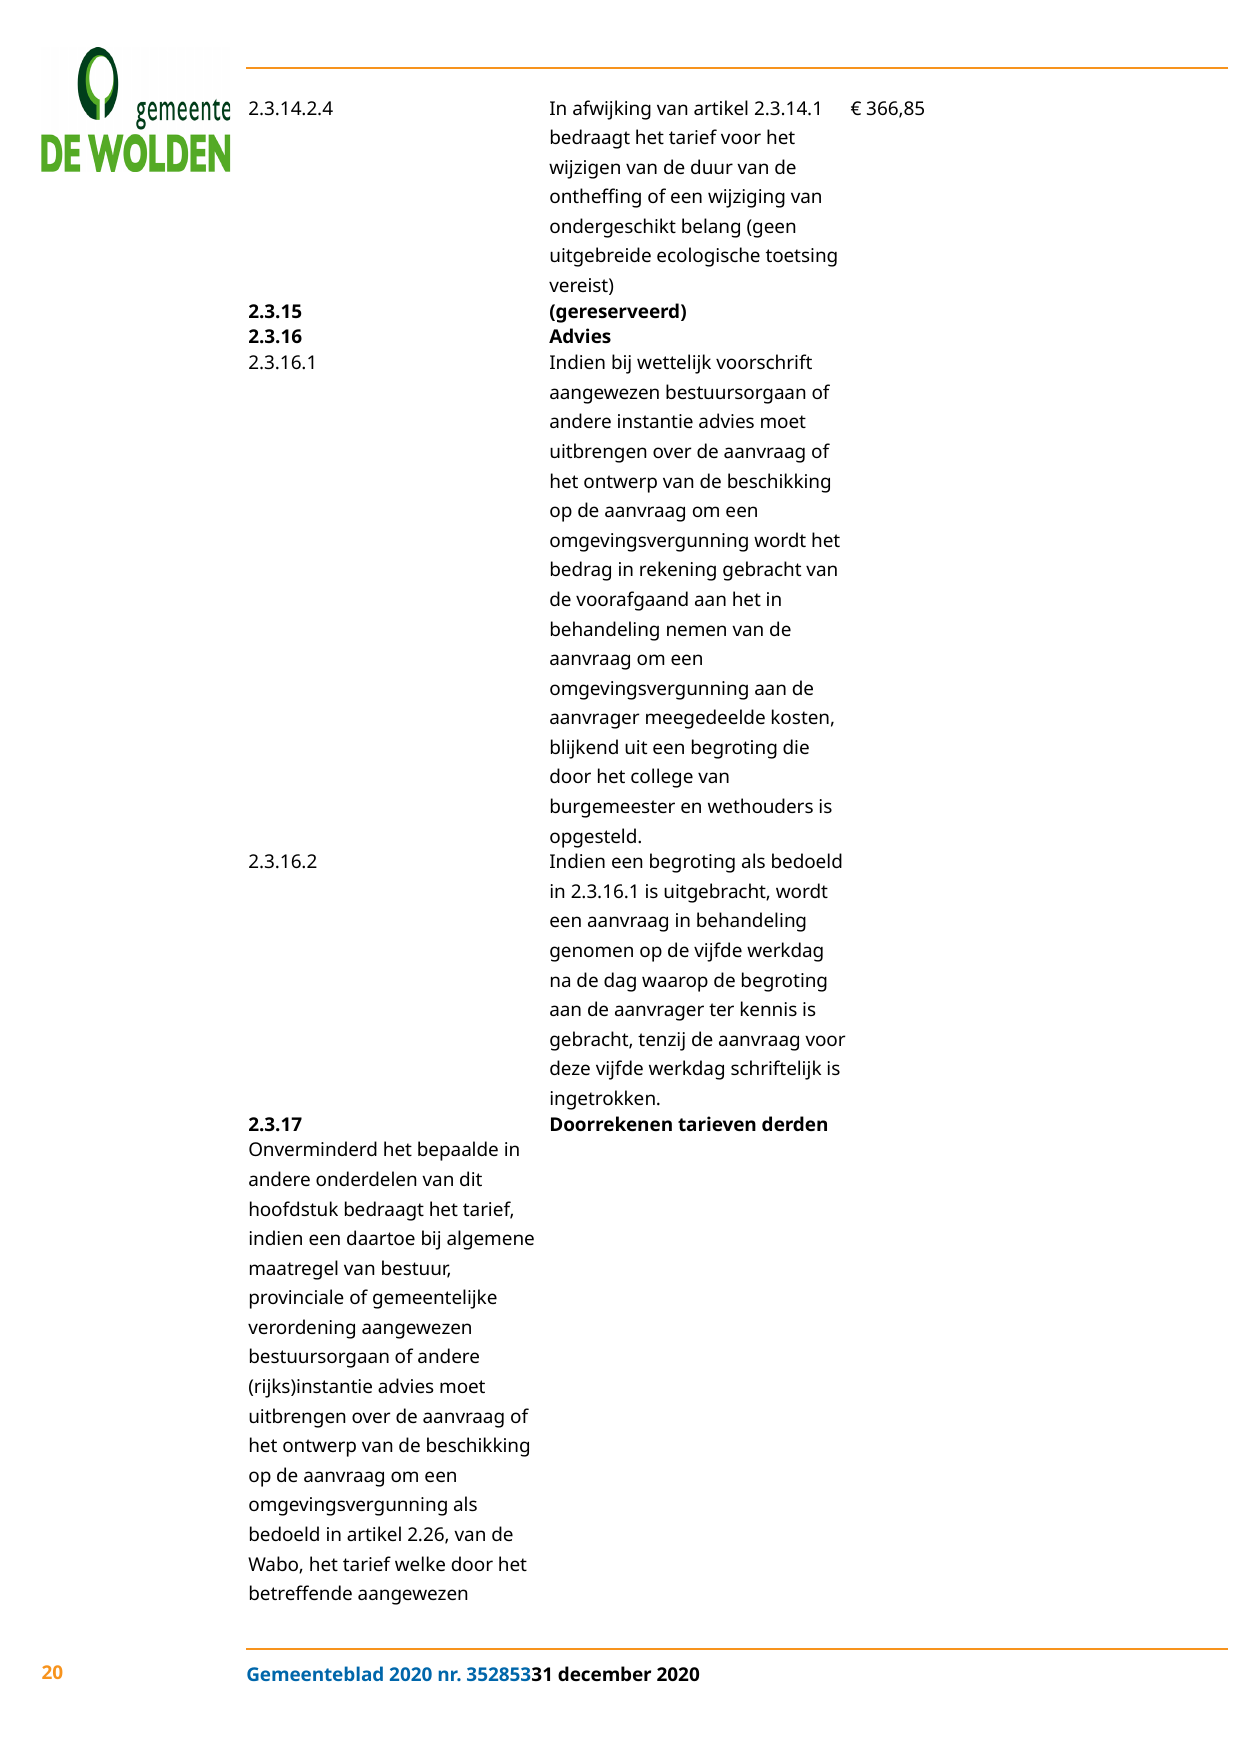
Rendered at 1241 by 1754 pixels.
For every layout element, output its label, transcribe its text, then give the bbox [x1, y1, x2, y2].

table_cell 2.3.16.2 [248, 849, 549, 1111]
table_cell € 366,85 [850, 95, 1152, 298]
table_cell 2.3.15 [248, 298, 549, 324]
table_cell Onverminderd het bepaalde in andere onderdelen van dit hoofdstuk bedraagt het tarief, indien een daartoe bij algemene maatregel van bestuur, provinciale of gemeentelijke verordening aangewezen bestuursorgaan of andere (rijks)instantie advies moet uitbrengen over de aanvraag of het ontwerp van de beschikking op de aanvraag om een omgevingsvergunning als bedoeld in artikel 2.26, van de Wabo, het tarief welke door het betreffende aangewezen [248, 1137, 549, 1606]
table_cell 2.3.17 [248, 1111, 549, 1137]
table_cell 2.3.14.2.4 [248, 95, 549, 298]
table_cell Doorrekenen tarieven derden [549, 1111, 850, 1137]
table_cell Advies [549, 324, 850, 349]
table_cell (gereserveerd) [549, 298, 850, 324]
picture [41, 47, 231, 172]
table_cell Indien bij wettelijk voorschrift aangewezen bestuursorgaan of andere instantie advies moet uitbrengen over de aanvraag of het ontwerp van de beschikking op de aanvraag om een omgevingsvergunning wordt het bedrag in rekening gebracht van de voorafgaand aan het in behandeling nemen van de aanvraag om een omgevingsvergunning aan de aanvrager meegedeelde kosten, blijkend uit een begroting die door het college van burgemeester en wethouders is opgesteld. [549, 350, 850, 848]
table_cell In afwijking van artikel 2.3.14.1 bedraagt het tarief voor het wijzigen van de duur van de ontheffing of een wijziging van ondergeschikt belang (geen uitgebreide ecologische toetsing vereist) [549, 95, 850, 298]
table_cell 2.3.16.1 [248, 350, 549, 848]
table_cell Indien een begroting als bedoeld in 2.3.16.1 is uitgebracht, wordt een aanvraag in behandeling genomen op de vijfde werkdag na de dag waarop de begroting aan de aanvrager ter kennis is gebracht, tenzij de aanvraag voor deze vijfde werkdag schriftelijk is ingetrokken. [549, 849, 850, 1111]
table_cell 2.3.16 [248, 324, 549, 349]
